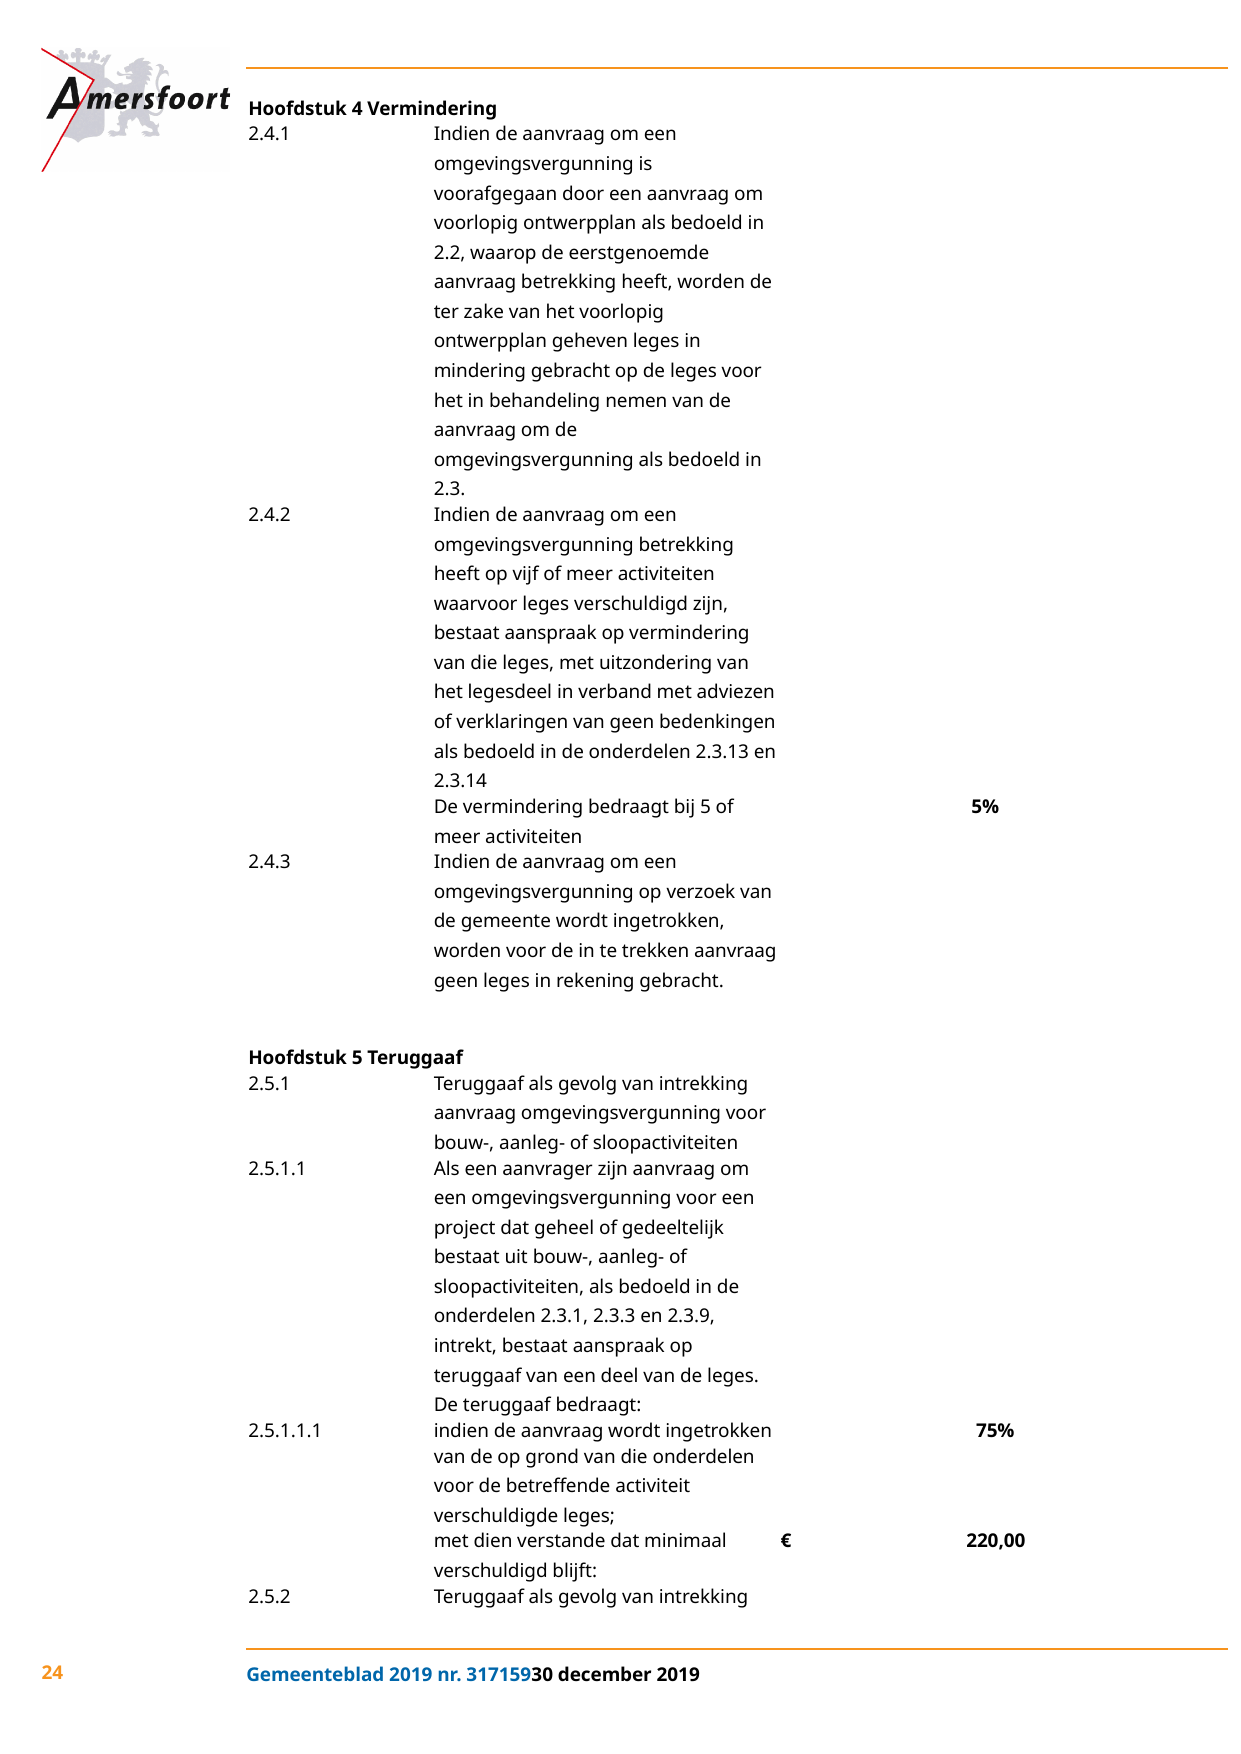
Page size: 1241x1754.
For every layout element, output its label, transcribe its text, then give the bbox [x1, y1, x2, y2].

table_cell [248, 1443, 433, 1528]
table_cell [966, 121, 1152, 501]
table_cell [966, 1070, 1152, 1155]
table_cell [966, 1583, 1152, 1609]
table_cell 2.5.2 [248, 1583, 433, 1609]
table_cell [966, 993, 1152, 1018]
table_cell met dien verstande dat minimaal verschuldigd blijft: [434, 1528, 780, 1583]
table_cell Indien de aanvraag om een omgevingsvergunning op verzoek van de gemeente wordt ingetrokken, worden voor de in te trekken aanvraag geen leges in rekening gebracht. [434, 849, 780, 993]
table_cell 2.4.3 [248, 849, 433, 993]
table_cell Teruggaaf als gevolg van intrekking aanvraag omgevingsvergunning voor bouw-, aanleg- of sloopactiviteiten [434, 1070, 780, 1155]
table_cell De vermindering bedraagt bij 5 of meer activiteiten [434, 793, 780, 848]
table_cell [248, 1018, 433, 1044]
table_cell [966, 501, 1152, 793]
table_cell [780, 501, 966, 793]
table_cell Hoofdstuk 4 Vermindering [248, 95, 1152, 121]
table_cell 2.4.1 [248, 121, 433, 501]
picture [41, 47, 231, 172]
table_cell [248, 1528, 433, 1583]
table_cell 75% [966, 1417, 1152, 1443]
table_cell Indien de aanvraag om een omgevingsvergunning is voorafgegaan door een aanvraag om voorlopig ontwerpplan als bedoeld in 2.2, waarop de eerstgenoemde aanvraag betrekking heeft, worden de ter zake van het voorlopig ontwerpplan geheven leges in mindering gebracht op de leges voor het in behandeling nemen van de aanvraag om de omgevingsvergunning als bedoeld in 2.3. [434, 121, 780, 501]
table_cell [780, 849, 966, 993]
table_cell [780, 1018, 966, 1044]
table_cell [248, 793, 433, 848]
table_cell Als een aanvrager zijn aanvraag om een omgevingsvergunning voor een project dat geheel of gedeeltelijk bestaat uit bouw-, aanleg- of sloopactiviteiten, als bedoeld in de onderdelen 2.3.1, 2.3.3 en 2.3.9, intrekt, bestaat aanspraak op teruggaaf van een deel van de leges. De teruggaaf bedraagt: [434, 1155, 780, 1417]
table_cell [780, 1070, 966, 1155]
table_cell [780, 1417, 966, 1443]
table_cell [966, 849, 1152, 993]
table_cell 220,00 [966, 1528, 1152, 1583]
table_cell [780, 121, 966, 501]
table_cell [966, 1443, 1152, 1528]
table_cell Hoofdstuk 5 Teruggaaf [248, 1044, 1152, 1070]
table_cell [434, 1018, 780, 1044]
table_cell [780, 993, 966, 1018]
table_cell 2.4.2 [248, 501, 433, 793]
table_cell [248, 993, 433, 1018]
table_cell [780, 1583, 966, 1609]
table_cell 5% [966, 793, 1152, 848]
table_cell van de op grond van die onderdelen voor de betreffende activiteit verschuldigde leges; [434, 1443, 780, 1528]
table_cell 2.5.1.1.1 [248, 1417, 433, 1443]
table_cell [780, 1155, 966, 1417]
table_cell [780, 1443, 966, 1528]
table_cell € [780, 1528, 966, 1583]
table_cell [966, 1018, 1152, 1044]
table_cell 2.5.1.1 [248, 1155, 433, 1417]
table_cell indien de aanvraag wordt ingetrokken [434, 1417, 780, 1443]
table_cell [434, 993, 780, 1018]
table_cell 2.5.1 [248, 1070, 433, 1155]
table_cell Teruggaaf als gevolg van intrekking [434, 1583, 780, 1609]
table_cell Indien de aanvraag om een omgevingsvergunning betrekking heeft op vijf of meer activiteiten waarvoor leges verschuldigd zijn, bestaat aanspraak op vermindering van die leges, met uitzondering van het legesdeel in verband met adviezen of verklaringen van geen bedenkingen als bedoeld in de onderdelen 2.3.13 en 2.3.14 [434, 501, 780, 793]
table_cell [780, 793, 966, 848]
table_cell [966, 1155, 1152, 1417]
